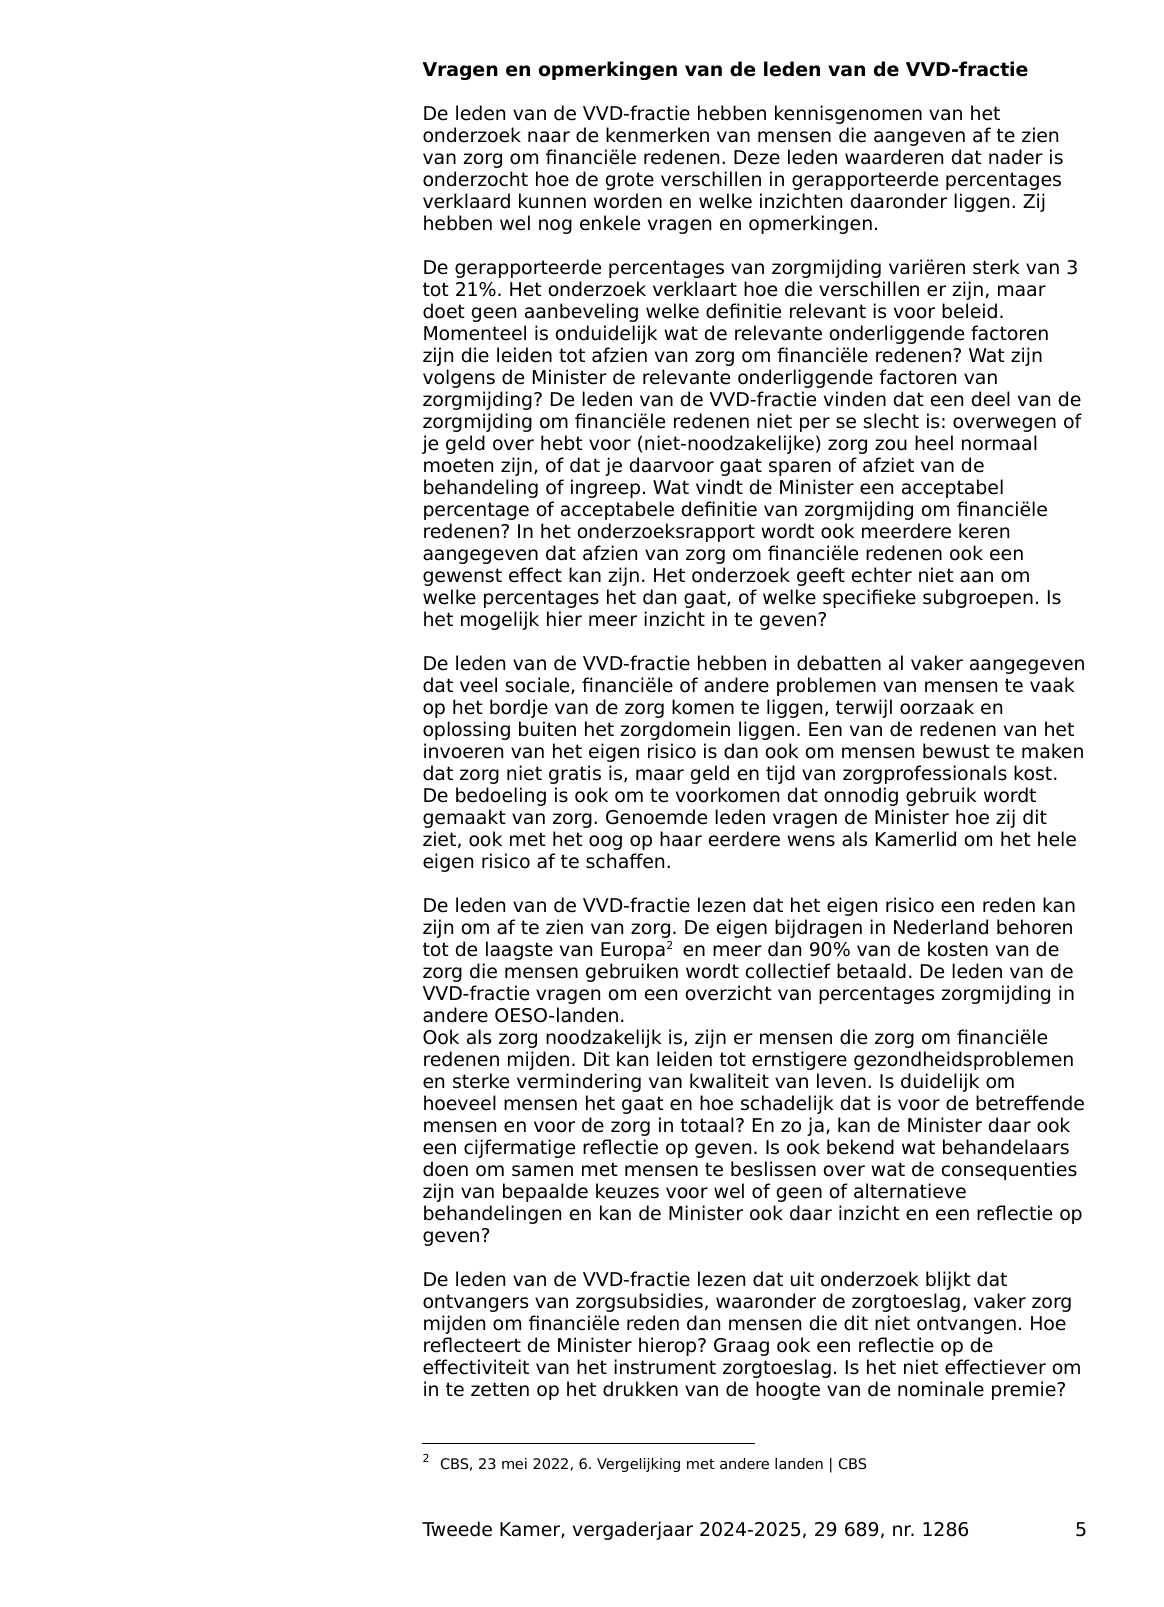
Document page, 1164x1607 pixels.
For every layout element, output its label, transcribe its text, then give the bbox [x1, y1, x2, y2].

text De leden van de VVD-fractie lezen dat het eigen risico een reden kan zijn om af te zien van zorg. De eigen bijdragen in Nederland behoren tot de laagste van Europa en meer dan 90% van de kosten van de zorg die mensen gebruiken wordt collectief betaald. De leden van de VVD-fractie vragen om een overzicht van percentages zorgmijding in andere OESO-landen. [422, 895, 1087, 1027]
text CBS, 23 mei 2022, 6. Vergelijking met andere landen | CBS [422, 1452, 1087, 1474]
subtitle Vragen en opmerkingen van de leden van de VVD-fractie [422, 59, 1087, 81]
text De leden van de VVD-fractie hebben kennisgenomen van het onderzoek naar de kenmerken van mensen die aangeven af te zien van zorg om financiële redenen. Deze leden waarderen dat nader is onderzocht hoe de grote verschillen in gerapporteerde percentages verklaard kunnen worden en welke inzichten daaronder liggen. Zij hebben wel nog enkele vragen en opmerkingen. [422, 103, 1087, 235]
text De leden van de VVD-fractie hebben in debatten al vaker aangegeven dat veel sociale, financiële of andere problemen van mensen te vaak op het bordje van de zorg komen te liggen, terwijl oorzaak en oplossing buiten het zorgdomein liggen. Een van de redenen van het invoeren van het eigen risico is dan ook om mensen bewust te maken dat zorg niet gratis is, maar geld en tijd van zorgprofessionals kost. De bedoeling is ook om te voorkomen dat onnodig gebruik wordt gemaakt van zorg. Genoemde leden vragen de Minister hoe zij dit ziet, ook met het oog op haar eerdere wens als Kamerlid om het hele eigen risico af te schaffen. [422, 653, 1087, 873]
text De gerapporteerde percentages van zorgmijding variëren sterk van 3 tot 21%. Het onderzoek verklaart hoe die verschillen er zijn, maar doet geen aanbeveling welke definitie relevant is voor beleid. Momenteel is onduidelijk wat de relevante onderliggende factoren zijn die leiden tot afzien van zorg om financiële redenen? Wat zijn volgens de Minister de relevante onderliggende factoren van zorgmijding? De leden van de VVD-fractie vinden dat een deel van de zorgmijding om financiële redenen niet per se slecht is: overwegen of je geld over hebt voor (niet-noodzakelijke) zorg zou heel normaal moeten zijn, of dat je daarvoor gaat sparen of afziet van de behandeling of ingreep. Wat vindt de Minister een acceptabel percentage of acceptabele definitie van zorgmijding om financiële redenen? In het onderzoeksrapport wordt ook meerdere keren aangegeven dat afzien van zorg om financiële redenen ook een gewenst effect kan zijn. Het onderzoek geeft echter niet aan om welke percentages het dan gaat, of welke specifieke subgroepen. Is het mogelijk hier meer inzicht in te geven? [422, 257, 1087, 631]
text Ook als zorg noodzakelijk is, zijn er mensen die zorg om financiële redenen mijden. Dit kan leiden tot ernstigere gezondheidsproblemen en sterke vermindering van kwaliteit van leven. Is duidelijk om hoeveel mensen het gaat en hoe schadelijk dat is voor de betreffende mensen en voor de zorg in totaal? En zo ja, kan de Minister daar ook een cijfermatige reflectie op geven. Is ook bekend wat behandelaars doen om samen met mensen te beslissen over wat de consequenties zijn van bepaalde keuzes voor wel of geen of alternatieve behandelingen en kan de Minister ook daar inzicht en een reflectie op geven? [422, 1027, 1087, 1247]
text De leden van de VVD-fractie lezen dat uit onderzoek blijkt dat ontvangers van zorgsubsidies, waaronder de zorgtoeslag, vaker zorg mijden om financiële reden dan mensen die dit niet ontvangen. Hoe reflecteert de Minister hierop? Graag ook een reflectie op de effectiviteit van het instrument zorgtoeslag. Is het niet effectiever om in te zetten op het drukken van de hoogte van de nominale premie? [422, 1269, 1087, 1401]
